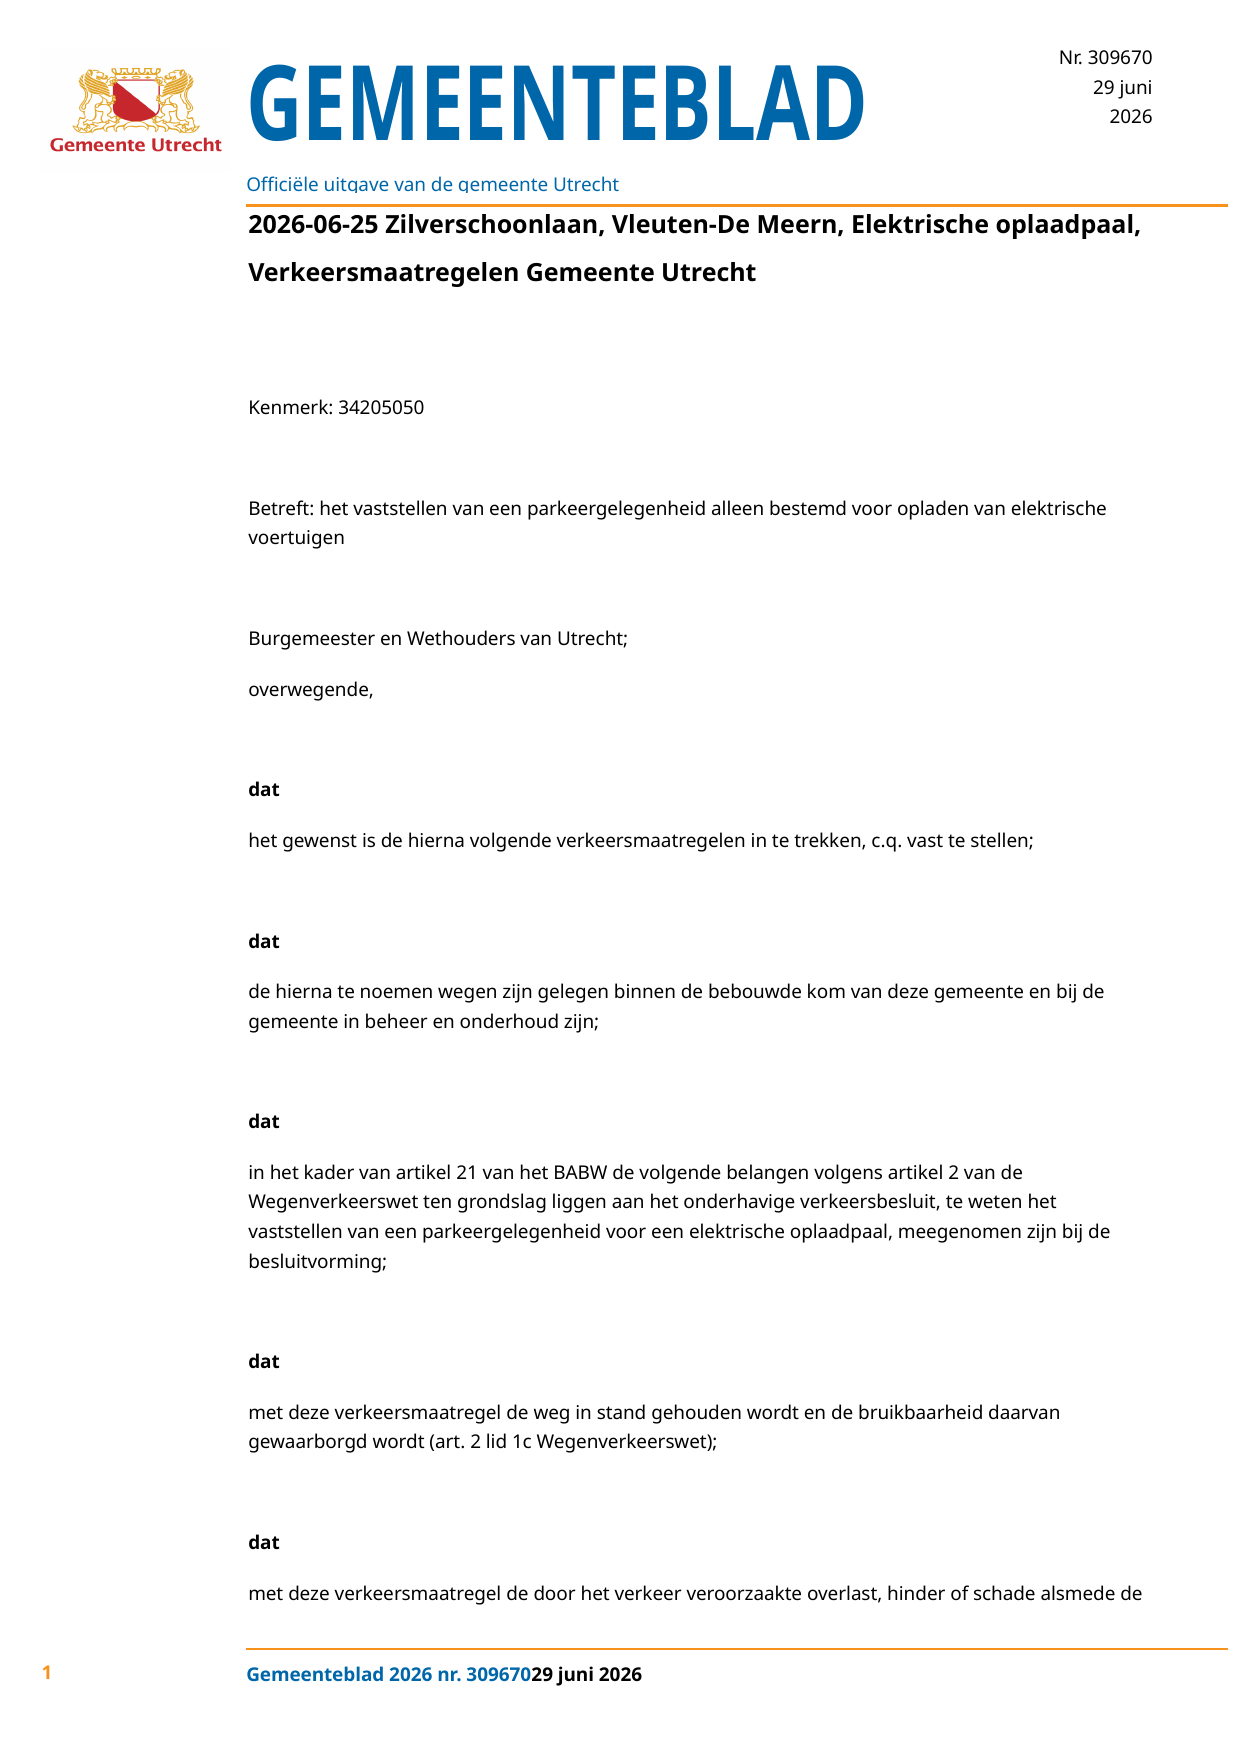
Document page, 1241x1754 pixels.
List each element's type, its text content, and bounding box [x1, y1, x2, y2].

text Burgemeester en Wethouders van Utrecht; [248, 625, 1152, 651]
text met deze verkeersmaatregel de weg in stand gehouden wordt en de bruikbaarheid daarvan gewaarborgd wordt (art. 2 lid 1c Wegenverkeerswet); [248, 1399, 1152, 1454]
text dat [248, 1349, 1152, 1374]
text overwegende, [248, 676, 1152, 701]
text dat [248, 1529, 1152, 1555]
text dat [248, 777, 1152, 802]
text het gewenst is de hierna volgende verkeersmaatregelen in te trekken, c.q. vast te stellen; [248, 827, 1152, 853]
text Kenmerk: 34205050 [248, 394, 1152, 420]
picture [41, 47, 231, 172]
text dat [248, 928, 1152, 953]
text met deze verkeersmaatregel de door het verkeer veroorzaakte overlast, hinder of schade alsmede de [248, 1580, 1152, 1606]
text in het kader van artikel 21 van het BABW de volgende belangen volgens artikel 2 van de Wegenverkeerswet ten grondslag liggen aan het onderhavige verkeersbesluit, te weten het vaststellen van een parkeergelegenheid voor een elektrische oplaadpaal, meegenomen zijn bij de besluitvorming; [248, 1159, 1152, 1273]
text 2026-06-25 Zilverschoonlaan, Vleuten-De Meern, Elektrische oplaadpaal, Verkeersmaatregelen Gemeente Utrecht [248, 207, 1152, 288]
text dat [248, 1109, 1152, 1134]
text de hierna te noemen wegen zijn gelegen binnen de bebouwde kom van deze gemeente en bij de gemeente in beheer en onderhoud zijn; [248, 978, 1152, 1033]
text Betreft: het vaststellen van een parkeergelegenheid alleen bestemd voor opladen van elektrische voertuigen [248, 495, 1152, 550]
